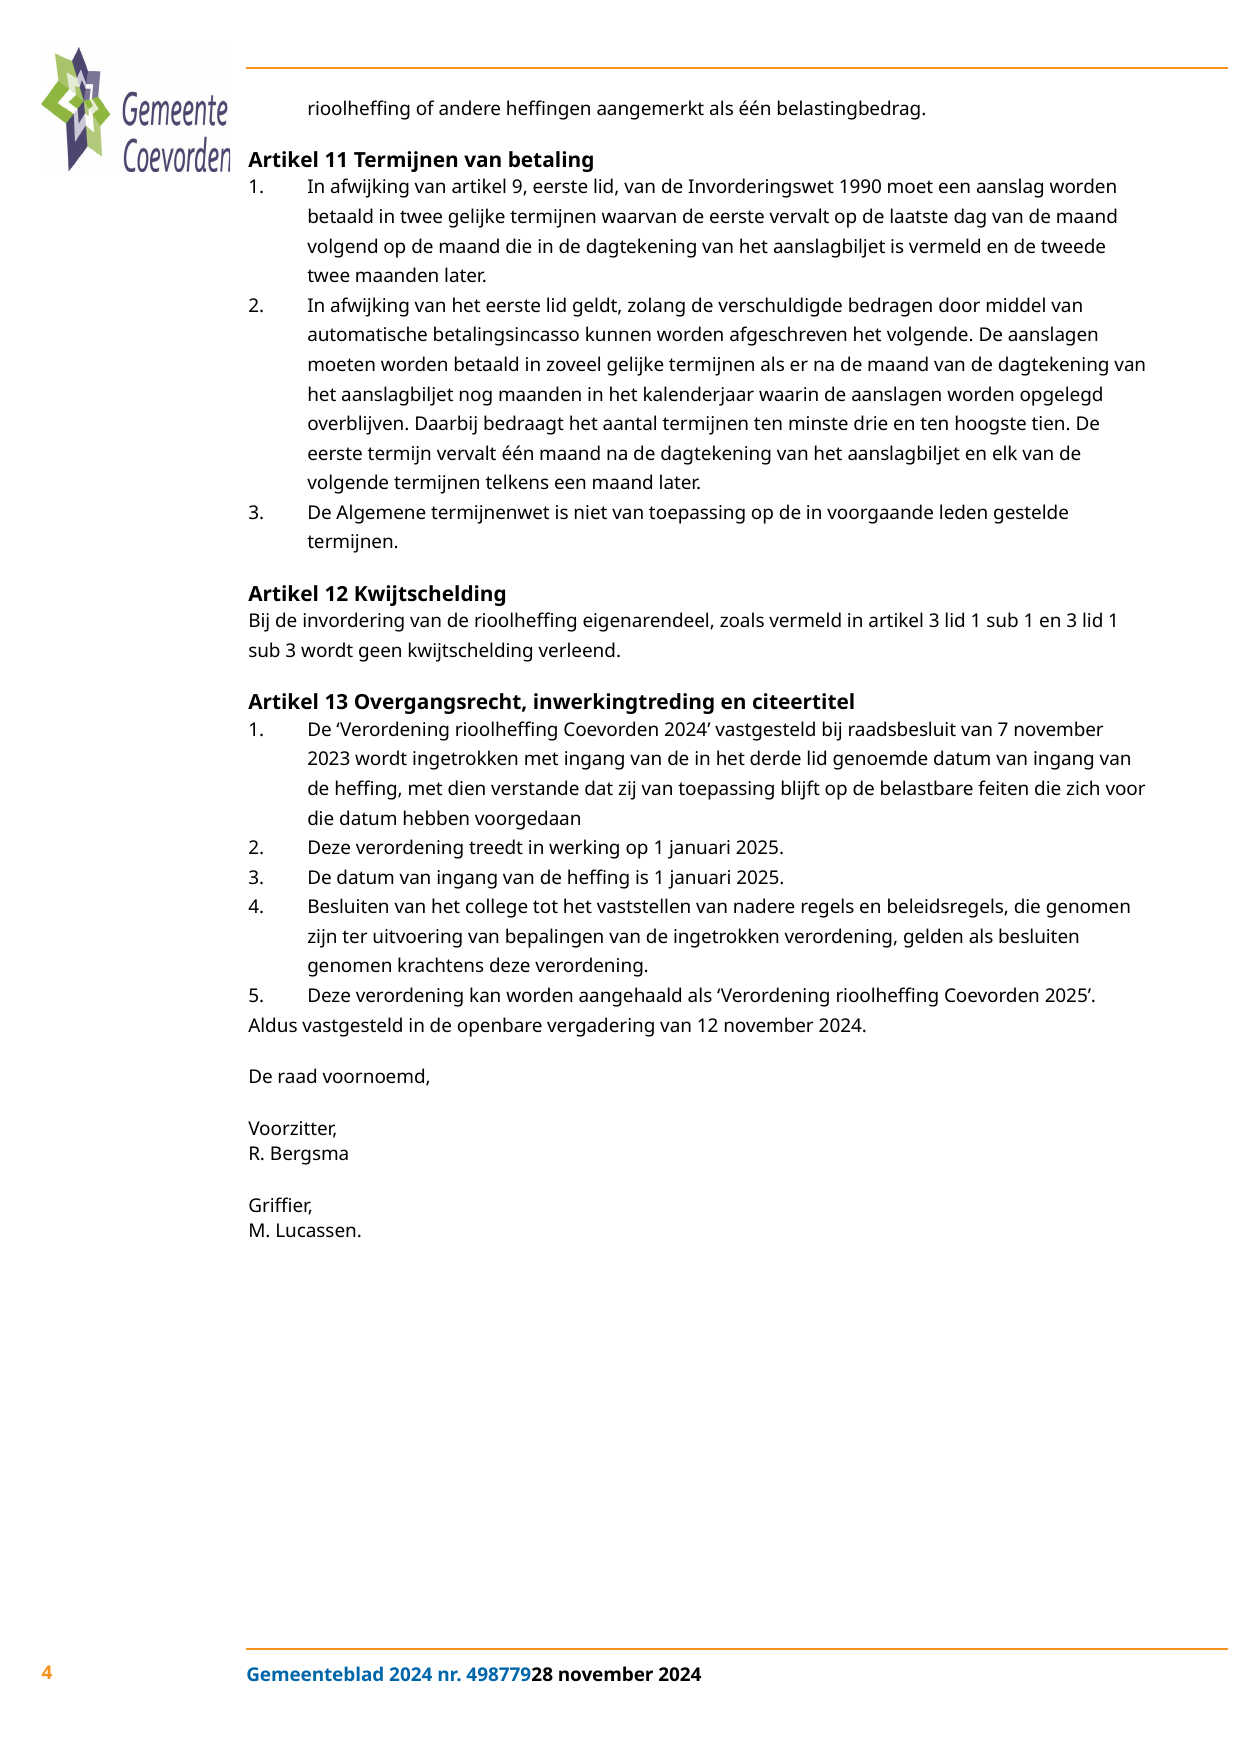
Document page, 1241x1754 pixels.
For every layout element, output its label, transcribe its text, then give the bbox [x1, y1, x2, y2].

text Aldus vastgesteld in de openbare vergadering van 12 november 2024. [248, 1012, 1152, 1037]
text Artikel 12 Kwijtschelding [248, 579, 1152, 607]
list De Algemene termijnenwet is niet van toepassing op de in voorgaande leden gestelde termijnen. [248, 499, 1152, 554]
text Bij de invordering van de rioolheffing eigenarendeel, zoals vermeld in artikel 3 lid 1 sub 1 en 3 lid 1 sub 3 wordt geen kwijtschelding verleend. [248, 607, 1152, 663]
text Artikel 11 Termijnen van betaling [248, 145, 1152, 174]
text M. Lucassen. [248, 1218, 1152, 1243]
list Besluiten van het college tot het vaststellen van nadere regels en beleidsregels, die genomen zijn ter uitvoering van bepalingen van de ingetrokken verordening, gelden als besluiten genomen krachtens deze verordening. [248, 893, 1152, 978]
list De ‘Verordening rioolheffing Coevorden 2024’ vastgesteld bij raadsbesluit van 7 november 2023 wordt ingetrokken met ingang van de in het derde lid genoemde datum van ingang van de heffing, met dien verstande dat zij van toepassing blijft op de belastbare feiten die zich voor die datum hebben voorgedaan [248, 716, 1152, 830]
list rioolheffing of andere heffingen aangemerkt als één belastingbedrag. [248, 95, 1152, 121]
text Voorzitter, [248, 1115, 1152, 1140]
list In afwijking van het eerste lid geldt, zolang de verschuldigde bedragen door middel van automatische betalingsincasso kunnen worden afgeschreven het volgende. De aanslagen moeten worden betaald in zoveel gelijke termijnen als er na de maand van de dagtekening van het aanslagbiljet nog maanden in het kalenderjaar waarin de aanslagen worden opgelegd overblijven. Daarbij bedraagt het aantal termijnen ten minste drie en ten hoogste tien. De eerste termijn vervalt één maand na de dagtekening van het aanslagbiljet en elk van de volgende termijnen telkens een maand later. [248, 292, 1152, 495]
picture [41, 47, 231, 172]
list In afwijking van artikel 9, eerste lid, van de Invorderingswet 1990 moet een aanslag worden betaald in twee gelijke termijnen waarvan de eerste vervalt op de laatste dag van de maand volgend op de maand die in de dagtekening van het aanslagbiljet is vermeld en de tweede twee maanden later. [248, 174, 1152, 288]
text De raad voornoemd, [248, 1063, 1152, 1089]
text R. Bergsma [248, 1140, 1152, 1166]
list De datum van ingang van de heffing is 1 januari 2025. [248, 864, 1152, 889]
list Deze verordening kan worden aangehaald als ‘Verordening rioolheffing Coevorden 2025’. [248, 982, 1152, 1008]
text Griffier, [248, 1192, 1152, 1218]
text Artikel 13 Overgangsrecht, inwerkingtreding en citeertitel [248, 687, 1152, 716]
list Deze verordening treedt in werking op 1 januari 2025. [248, 834, 1152, 860]
